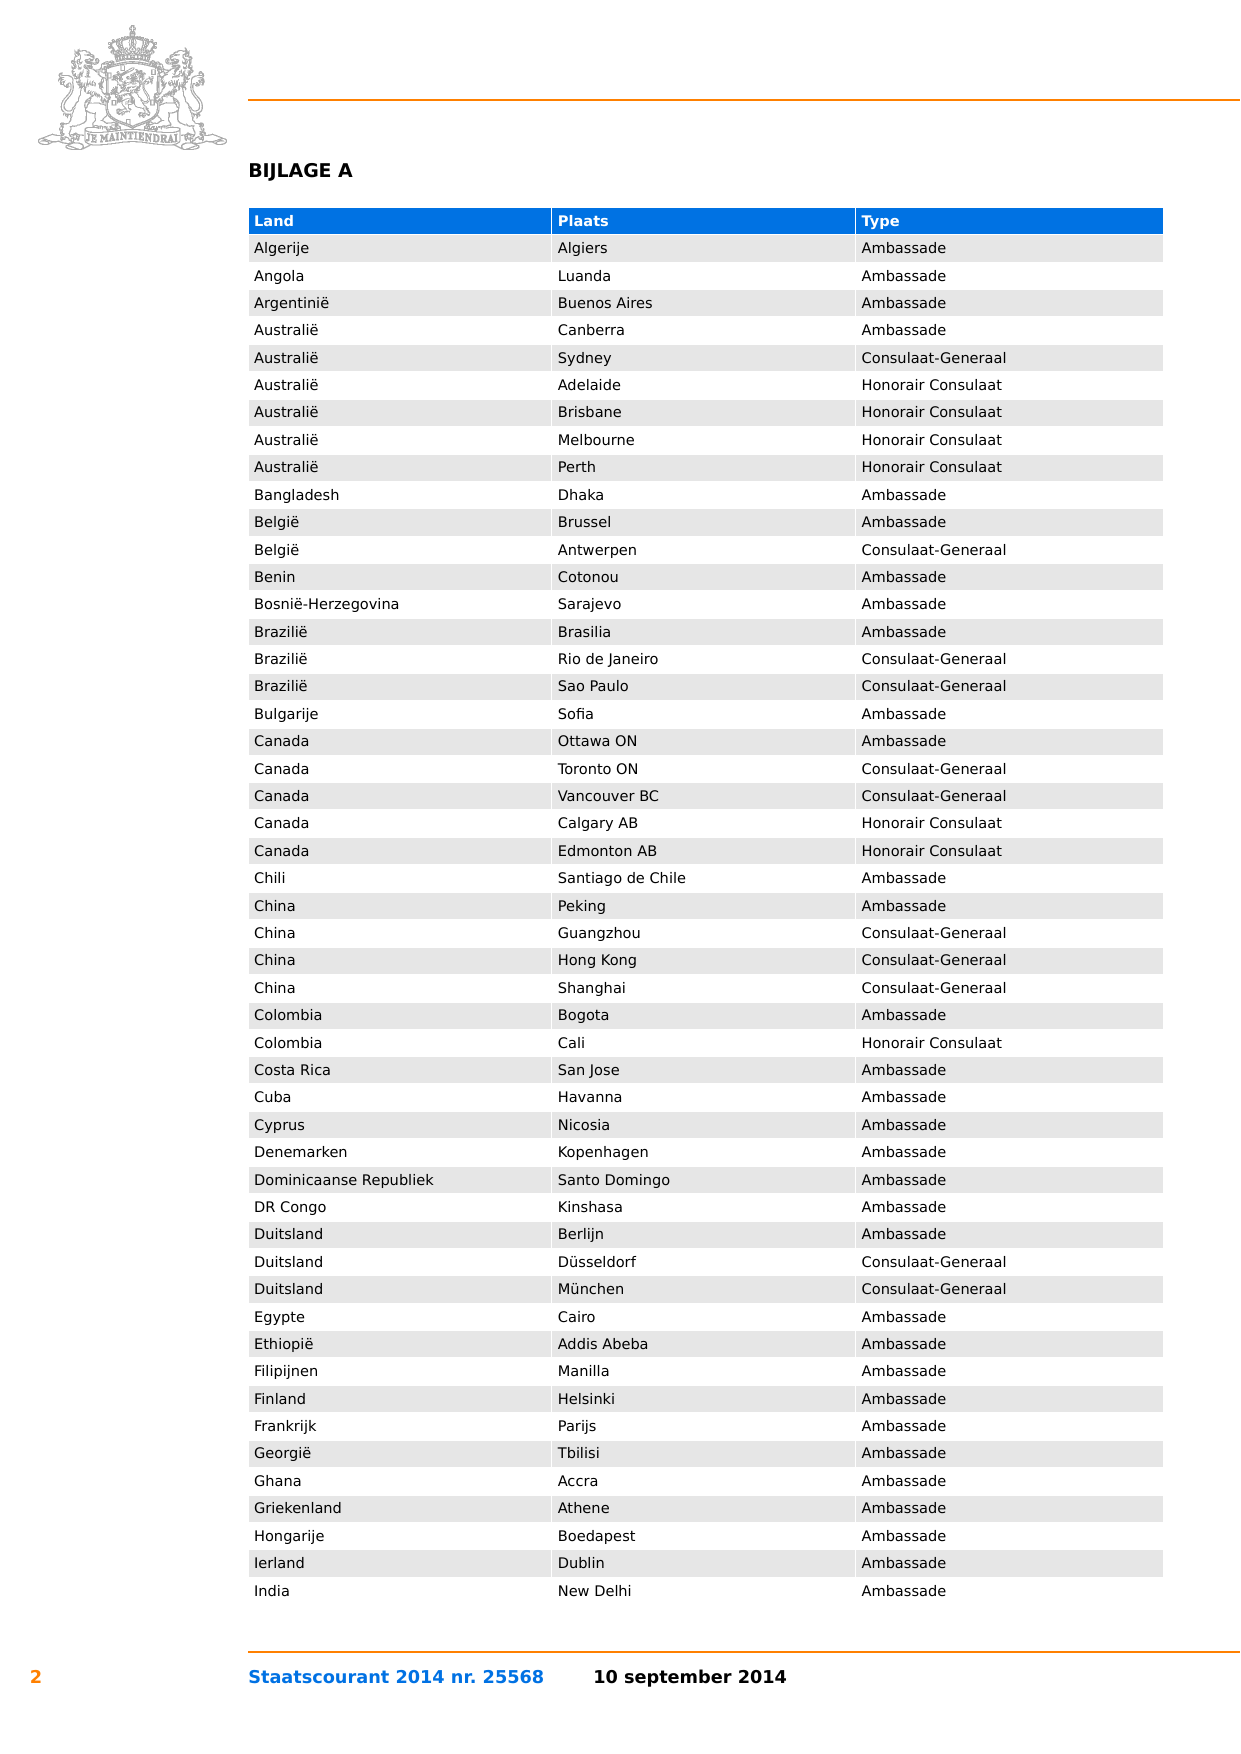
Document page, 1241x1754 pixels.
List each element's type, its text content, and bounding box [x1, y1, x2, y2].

table_cell Cali [552, 1030, 855, 1056]
table_cell Costa Rica [249, 1057, 551, 1083]
table_cell Angola [249, 263, 551, 289]
table_cell Ierland [249, 1550, 551, 1577]
table_cell Nicosia [552, 1112, 855, 1138]
table_cell Dublin [552, 1550, 855, 1577]
table_cell Brazilië [249, 619, 551, 645]
table_cell Tbilisi [552, 1441, 855, 1467]
table_cell Dominicaanse Republiek [249, 1167, 551, 1193]
table_cell Calgary AB [552, 811, 855, 837]
table_cell Bangladesh [249, 482, 551, 508]
table_cell Filipijnen [249, 1359, 551, 1385]
table_cell Kinshasa [552, 1194, 855, 1221]
table_cell Ambassade [856, 893, 1163, 919]
table_cell Luanda [552, 263, 855, 289]
table_cell Consulaat-Generaal [856, 674, 1163, 700]
table_cell Egypte [249, 1304, 551, 1330]
table_cell Ambassade [856, 1359, 1163, 1385]
table_cell Frankrijk [249, 1413, 551, 1440]
table_cell Consulaat-Generaal [856, 1276, 1163, 1303]
table_cell Berlijn [552, 1222, 855, 1248]
table_cell Athene [552, 1496, 855, 1522]
table_cell Honorair Consulaat [856, 811, 1163, 837]
table_cell Guangzhou [552, 920, 855, 947]
table_cell Ambassade [856, 1523, 1163, 1549]
table_cell Consulaat-Generaal [856, 920, 1163, 947]
table_cell Ambassade [856, 1003, 1163, 1029]
table_cell Canberra [552, 318, 855, 344]
table_cell Algerije [249, 235, 551, 262]
table_cell Ethiopië [249, 1331, 551, 1357]
table_cell Brazilië [249, 646, 551, 673]
table_cell Peking [552, 893, 855, 919]
table_cell Denemarken [249, 1139, 551, 1166]
table_cell Bosnië-Herzegovina [249, 591, 551, 618]
table_cell Shanghai [552, 975, 855, 1001]
table_cell Australië [249, 427, 551, 453]
table_cell Havanna [552, 1085, 855, 1111]
table_cell Parijs [552, 1413, 855, 1440]
table_cell Santiago de Chile [552, 865, 855, 892]
table_cell Toronto ON [552, 756, 855, 782]
table_cell Adelaide [552, 372, 855, 399]
table_cell Ambassade [856, 564, 1163, 590]
table_cell Ambassade [856, 729, 1163, 755]
table_cell Consulaat-Generaal [856, 756, 1163, 782]
table_cell China [249, 948, 551, 974]
table_cell Canada [249, 783, 551, 809]
table_cell San Jose [552, 1057, 855, 1083]
table_cell Consulaat-Generaal [856, 975, 1163, 1001]
table_cell Duitsland [249, 1249, 551, 1275]
table_cell Finland [249, 1386, 551, 1412]
table_cell Brussel [552, 509, 855, 536]
table_cell Ambassade [856, 482, 1163, 508]
table_cell Honorair Consulaat [856, 1030, 1163, 1056]
table_cell Ambassade [856, 1222, 1163, 1248]
table_cell Ambassade [856, 1194, 1163, 1221]
table_cell Ambassade [856, 1057, 1163, 1083]
table_cell Sarajevo [552, 591, 855, 618]
table_cell Honorair Consulaat [856, 400, 1163, 426]
table_cell Griekenland [249, 1496, 551, 1522]
table_cell Ghana [249, 1468, 551, 1494]
table_cell Ambassade [856, 1085, 1163, 1111]
table_cell Ambassade [856, 1139, 1163, 1166]
table_cell Ambassade [856, 318, 1163, 344]
table_cell Algiers [552, 235, 855, 262]
table_cell Ambassade [856, 1496, 1163, 1522]
table_cell Brasilia [552, 619, 855, 645]
table_header Plaats [552, 208, 855, 234]
table_cell China [249, 920, 551, 947]
table_cell Consulaat-Generaal [856, 345, 1163, 371]
table_cell Honorair Consulaat [856, 427, 1163, 453]
table_cell Consulaat-Generaal [856, 783, 1163, 809]
table_cell Accra [552, 1468, 855, 1494]
table_cell Australië [249, 372, 551, 399]
table_cell Ambassade [856, 1578, 1163, 1604]
table_cell Vancouver BC [552, 783, 855, 809]
table_cell Canada [249, 729, 551, 755]
table_cell Ambassade [856, 263, 1163, 289]
table_cell Ambassade [856, 1167, 1163, 1193]
table_cell Australië [249, 345, 551, 371]
table_cell Buenos Aires [552, 290, 855, 316]
table_cell Düsseldorf [552, 1249, 855, 1275]
table_cell Consulaat-Generaal [856, 537, 1163, 563]
table_cell China [249, 975, 551, 1001]
table_cell Ottawa ON [552, 729, 855, 755]
table_cell Chili [249, 865, 551, 892]
table_cell Cyprus [249, 1112, 551, 1138]
table_cell Duitsland [249, 1276, 551, 1303]
table_cell India [249, 1578, 551, 1604]
table_cell Cairo [552, 1304, 855, 1330]
table_cell Brazilië [249, 674, 551, 700]
subtitle BIJLAGE A [248, 160, 1163, 182]
table_cell Ambassade [856, 509, 1163, 536]
table_header Type [856, 208, 1163, 234]
table_cell New Delhi [552, 1578, 855, 1604]
table_cell Ambassade [856, 1550, 1163, 1577]
table_cell Perth [552, 455, 855, 481]
table_cell Antwerpen [552, 537, 855, 563]
table_cell Cotonou [552, 564, 855, 590]
picture [38, 25, 227, 150]
table_cell Ambassade [856, 1468, 1163, 1494]
table_cell Addis Abeba [552, 1331, 855, 1357]
table_cell Ambassade [856, 1304, 1163, 1330]
table_cell Honorair Consulaat [856, 372, 1163, 399]
table_cell DR Congo [249, 1194, 551, 1221]
table_cell Ambassade [856, 1386, 1163, 1412]
table_cell Ambassade [856, 1331, 1163, 1357]
table_cell Honorair Consulaat [856, 838, 1163, 864]
table_cell Consulaat-Generaal [856, 1249, 1163, 1275]
table_cell Canada [249, 811, 551, 837]
table_cell Cuba [249, 1085, 551, 1111]
table_cell Australië [249, 400, 551, 426]
table_cell Argentinië [249, 290, 551, 316]
table_cell Ambassade [856, 235, 1163, 262]
table_cell Hongarije [249, 1523, 551, 1549]
table_cell Ambassade [856, 1441, 1163, 1467]
table_cell Manilla [552, 1359, 855, 1385]
table_cell Helsinki [552, 1386, 855, 1412]
table_cell Consulaat-Generaal [856, 948, 1163, 974]
table_cell Ambassade [856, 619, 1163, 645]
table_cell Ambassade [856, 290, 1163, 316]
table_cell België [249, 509, 551, 536]
table_cell Bulgarije [249, 701, 551, 727]
table_cell Colombia [249, 1030, 551, 1056]
table_cell Ambassade [856, 1413, 1163, 1440]
table_header Land [249, 208, 551, 234]
table_cell Ambassade [856, 701, 1163, 727]
table_cell Bogota [552, 1003, 855, 1029]
table_cell München [552, 1276, 855, 1303]
table_cell Sydney [552, 345, 855, 371]
table_cell Santo Domingo [552, 1167, 855, 1193]
table_cell Melbourne [552, 427, 855, 453]
table_cell Kopenhagen [552, 1139, 855, 1166]
table_cell Sao Paulo [552, 674, 855, 700]
table_cell Australië [249, 318, 551, 344]
table_cell Honorair Consulaat [856, 455, 1163, 481]
table_cell Canada [249, 756, 551, 782]
table_cell Dhaka [552, 482, 855, 508]
table_cell Georgië [249, 1441, 551, 1467]
table_cell China [249, 893, 551, 919]
table_cell Canada [249, 838, 551, 864]
table_cell Brisbane [552, 400, 855, 426]
table_cell Benin [249, 564, 551, 590]
table_cell Colombia [249, 1003, 551, 1029]
table_cell Ambassade [856, 591, 1163, 618]
table_cell Sofia [552, 701, 855, 727]
table_cell Rio de Janeiro [552, 646, 855, 673]
table_cell België [249, 537, 551, 563]
table_cell Ambassade [856, 865, 1163, 892]
table_cell Edmonton AB [552, 838, 855, 864]
table_cell Duitsland [249, 1222, 551, 1248]
table_cell Consulaat-Generaal [856, 646, 1163, 673]
table_cell Australië [249, 455, 551, 481]
table_cell Ambassade [856, 1112, 1163, 1138]
table_cell Hong Kong [552, 948, 855, 974]
table_cell Boedapest [552, 1523, 855, 1549]
